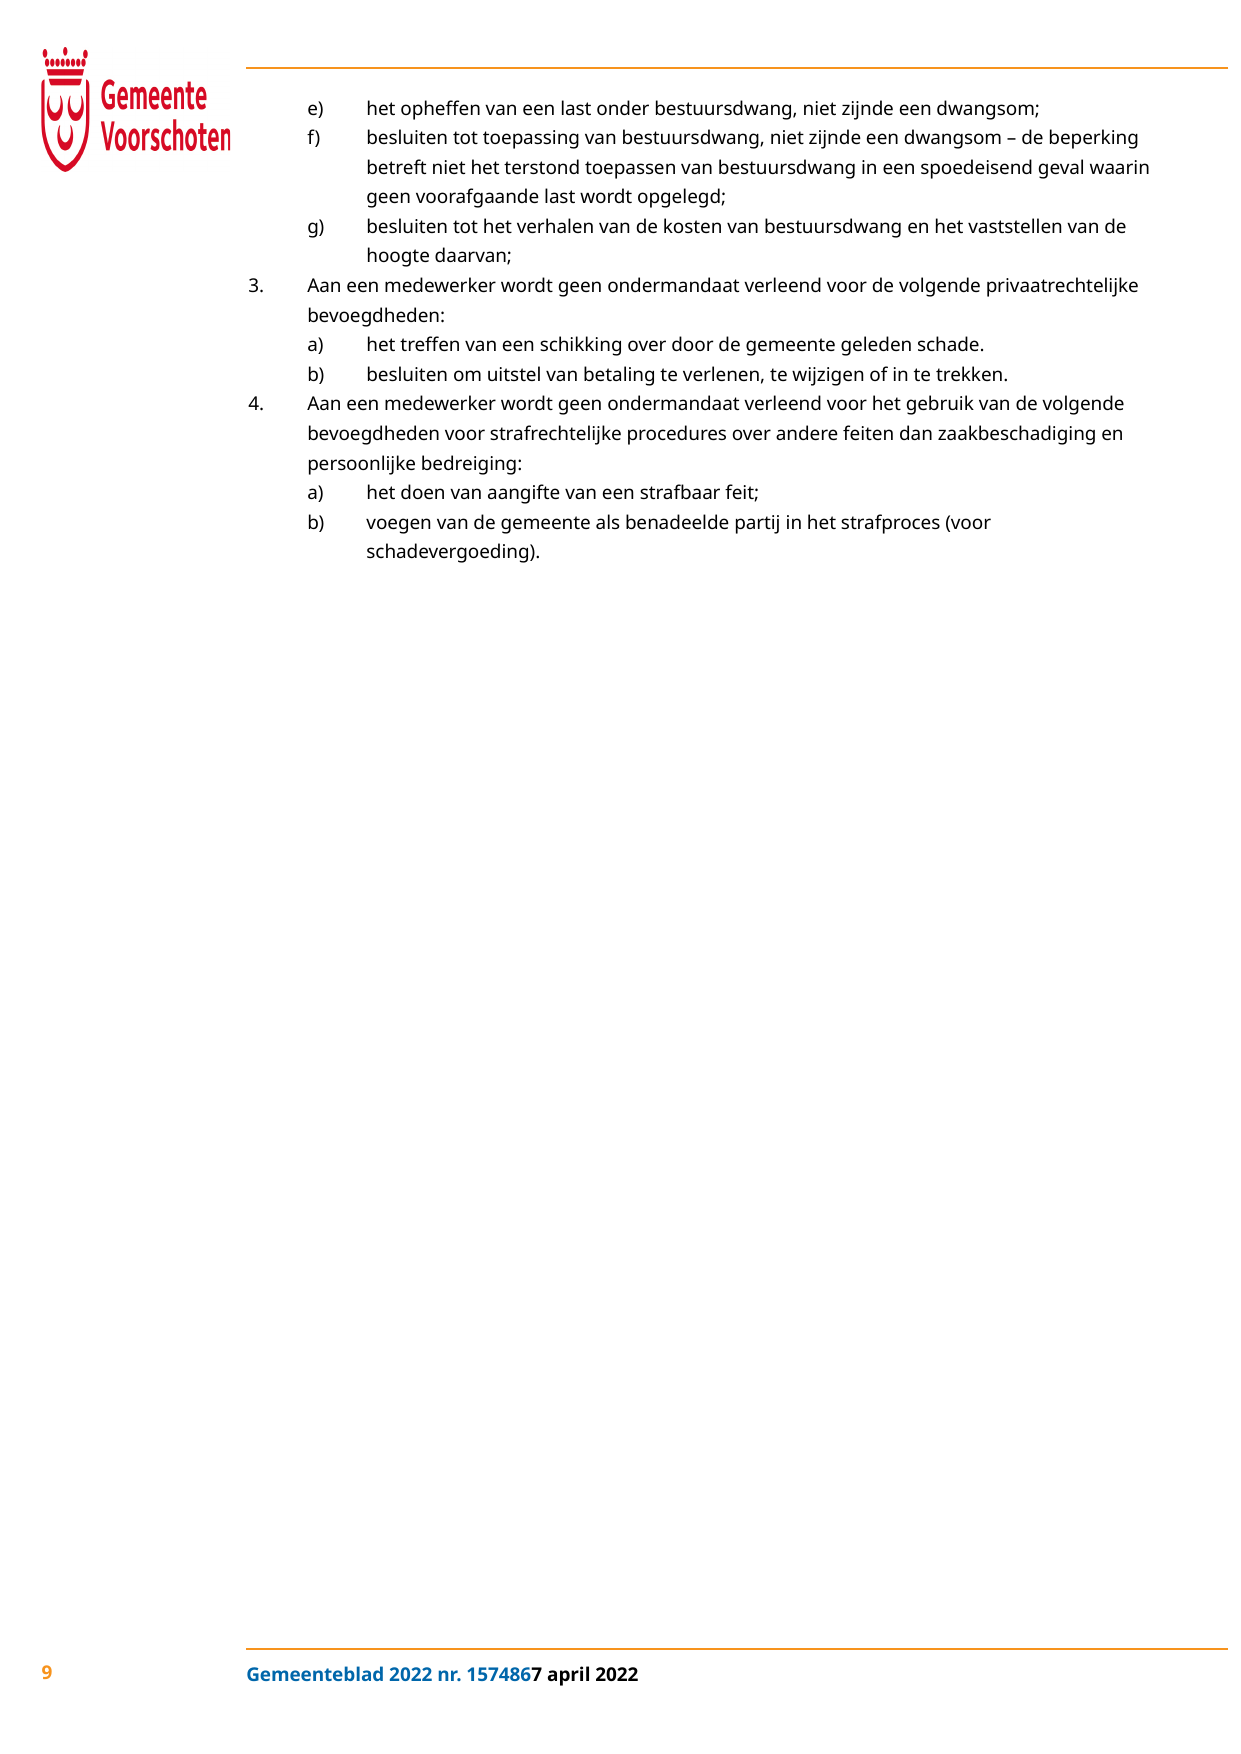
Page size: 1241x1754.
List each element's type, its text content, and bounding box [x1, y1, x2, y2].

list het opheffen van een last onder bestuursdwang, niet zijnde een dwangsom; [307, 95, 1152, 121]
list Aan een medewerker wordt geen ondermandaat verleend voor de volgende privaatrechtelijke bevoegdheden: [248, 272, 1152, 328]
list besluiten om uitstel van betaling te verlenen, te wijzigen of in te trekken. [307, 361, 1152, 387]
list het treffen van een schikking over door de gemeente geleden schade. [307, 331, 1152, 357]
picture [41, 47, 231, 172]
list Aan een medewerker wordt geen ondermandaat verleend voor het gebruik van de volgende bevoegdheden voor strafrechtelijke procedures over andere feiten dan zaakbeschadiging en persoonlijke bedreiging: [248, 391, 1152, 476]
list voegen van de gemeente als benadeelde partij in het strafproces (voor schadevergoeding). [307, 509, 1152, 564]
list besluiten tot het verhalen van de kosten van bestuursdwang en het vaststellen van de hoogte daarvan; [307, 213, 1152, 268]
list besluiten tot toepassing van bestuursdwang, niet zijnde een dwangsom – de beperking betreft niet het terstond toepassen van bestuursdwang in een spoedeisend geval waarin geen voorafgaande last wordt opgelegd; [307, 124, 1152, 209]
list het doen van aangifte van een strafbaar feit; [307, 479, 1152, 505]
